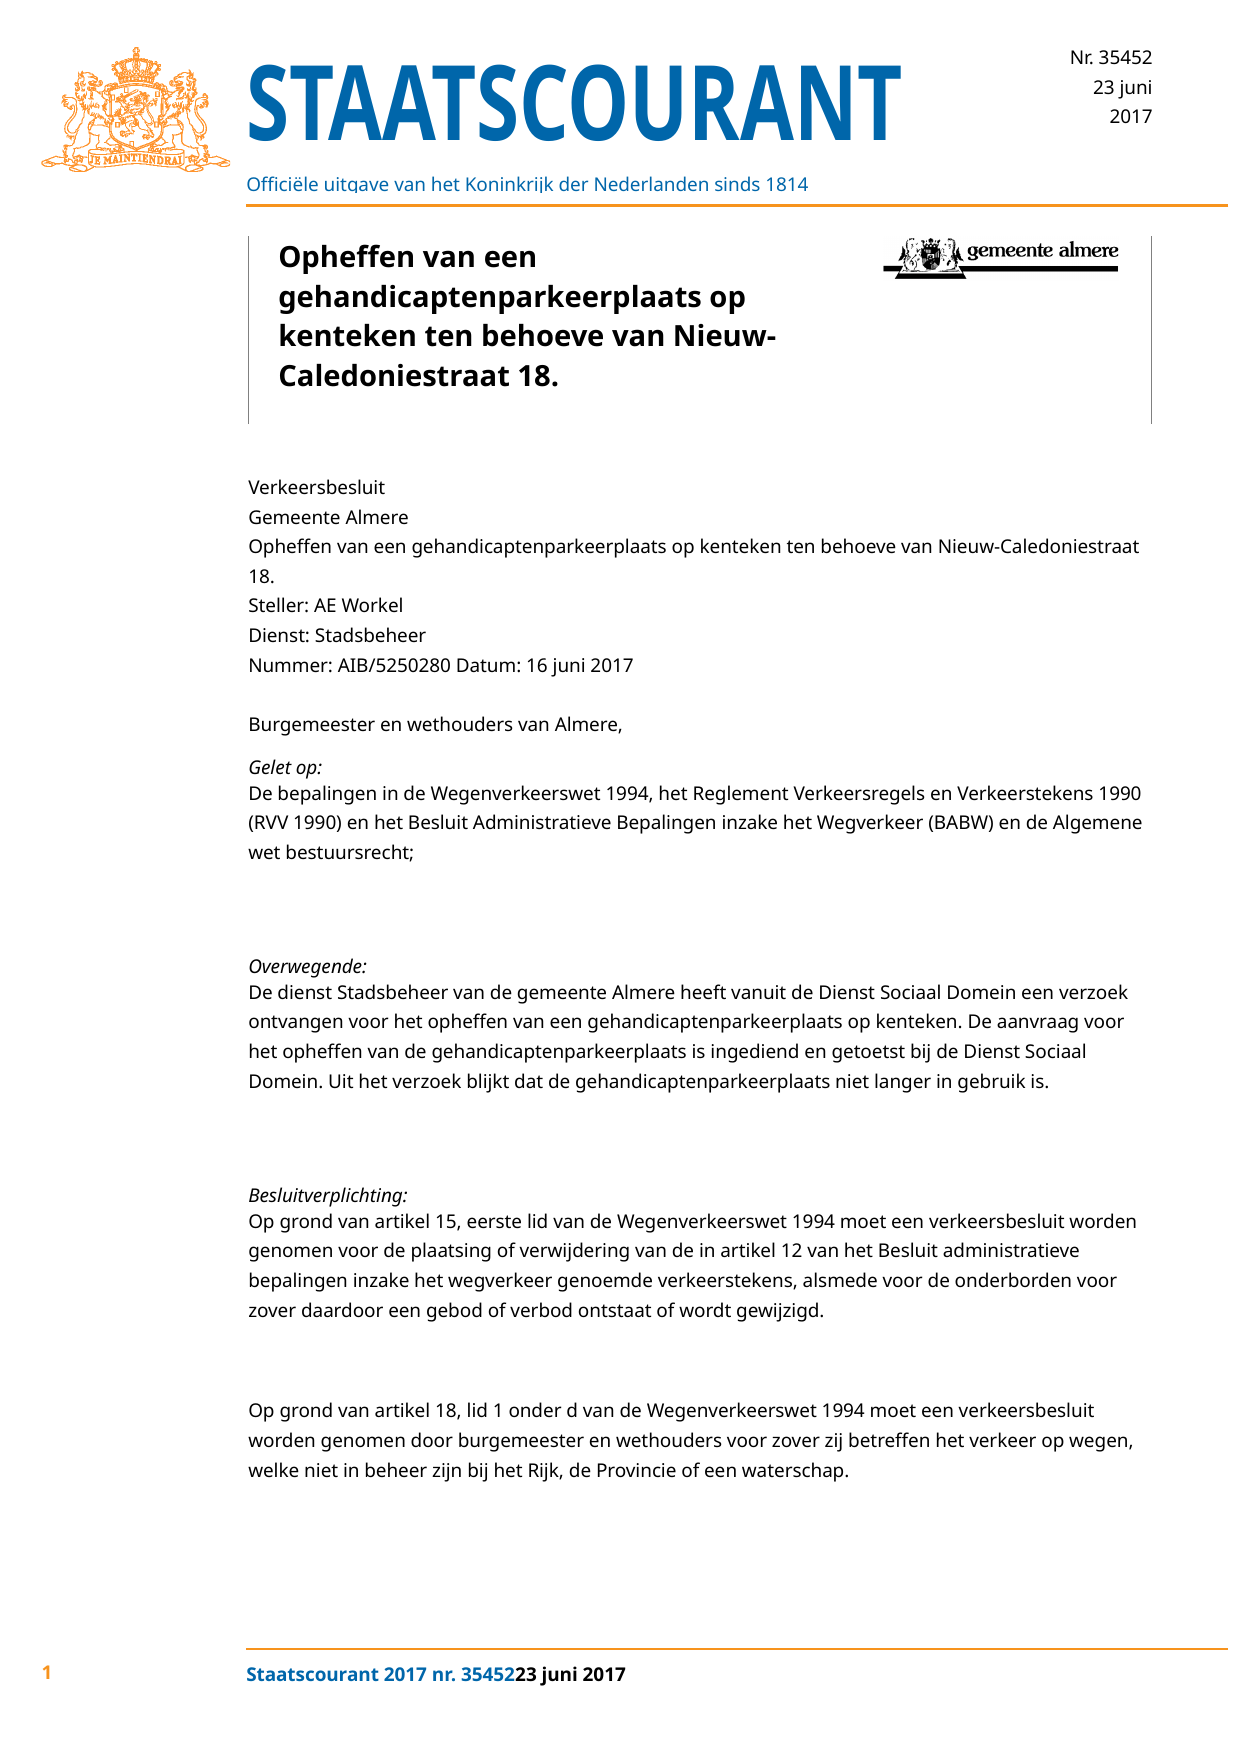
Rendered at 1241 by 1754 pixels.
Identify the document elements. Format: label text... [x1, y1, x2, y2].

text Overwegende: [248, 953, 1152, 979]
text Steller: AE Workel [248, 593, 1152, 618]
text Gelet op: [248, 754, 1152, 780]
text Op grond van artikel 18, lid 1 onder d van de Wegenverkeerswet 1994 moet een verkeersbesluit worden genomen door burgemeester en wethouders voor zover zij betreffen het verkeer op wegen, welke niet in beheer zijn bij het Rijk, de Provincie of een waterschap. [248, 1398, 1152, 1482]
text Op grond van artikel 15, eerste lid van de Wegenverkeerswet 1994 moet een verkeersbesluit worden genomen voor de plaatsing of verwijdering van de in artikel 12 van het Besluit administratieve bepalingen inzake het wegverkeer genoemde verkeerstekens, alsmede voor de onderborden voor zover daardoor een gebod of verbod ontstaat of wordt gewijzigd. [248, 1208, 1152, 1322]
table_header Opheffen van een gehandicaptenparkeerplaats op kenteken ten behoeve van Nieuw-Caledoniestraat 18. [249, 236, 850, 424]
text Nummer: AIB/5250280 Datum: 16 juni 2017 [248, 652, 1152, 678]
text Verkeersbesluit [248, 474, 1152, 500]
picture [41, 47, 231, 172]
text Besluitverplichting: [248, 1182, 1152, 1208]
text Dienst: Stadsbeheer [248, 622, 1152, 648]
text De dienst Stadsbeheer van de gemeente Almere heeft vanuit de Dienst Sociaal Domein een verzoek ontvangen voor het opheffen van een gehandicaptenparkeerplaats op kenteken. De aanvraag voor het opheffen van de gehandicaptenparkeerplaats is ingediend en getoetst bij de Dienst Sociaal Domein. Uit het verzoek blijkt dat de gehandicaptenparkeerplaats niet langer in gebruik is. [248, 979, 1152, 1094]
table_header [850, 236, 1151, 424]
text Gemeente Almere [248, 504, 1152, 530]
picture [882, 236, 1119, 281]
text De bepalingen in de Wegenverkeerswet 1994, het Reglement Verkeersregels en Verkeerstekens 1990 (RVV 1990) en het Besluit Administratieve Bepalingen inzake het Wegverkeer (BABW) en de Algemene wet bestuursrecht; [248, 780, 1152, 865]
text Opheffen van een gehandicaptenparkeerplaats op kenteken ten behoeve van Nieuw-Caledoniestraat 18. [248, 533, 1152, 589]
text Burgemeester en wethouders van Almere, [248, 711, 1152, 737]
